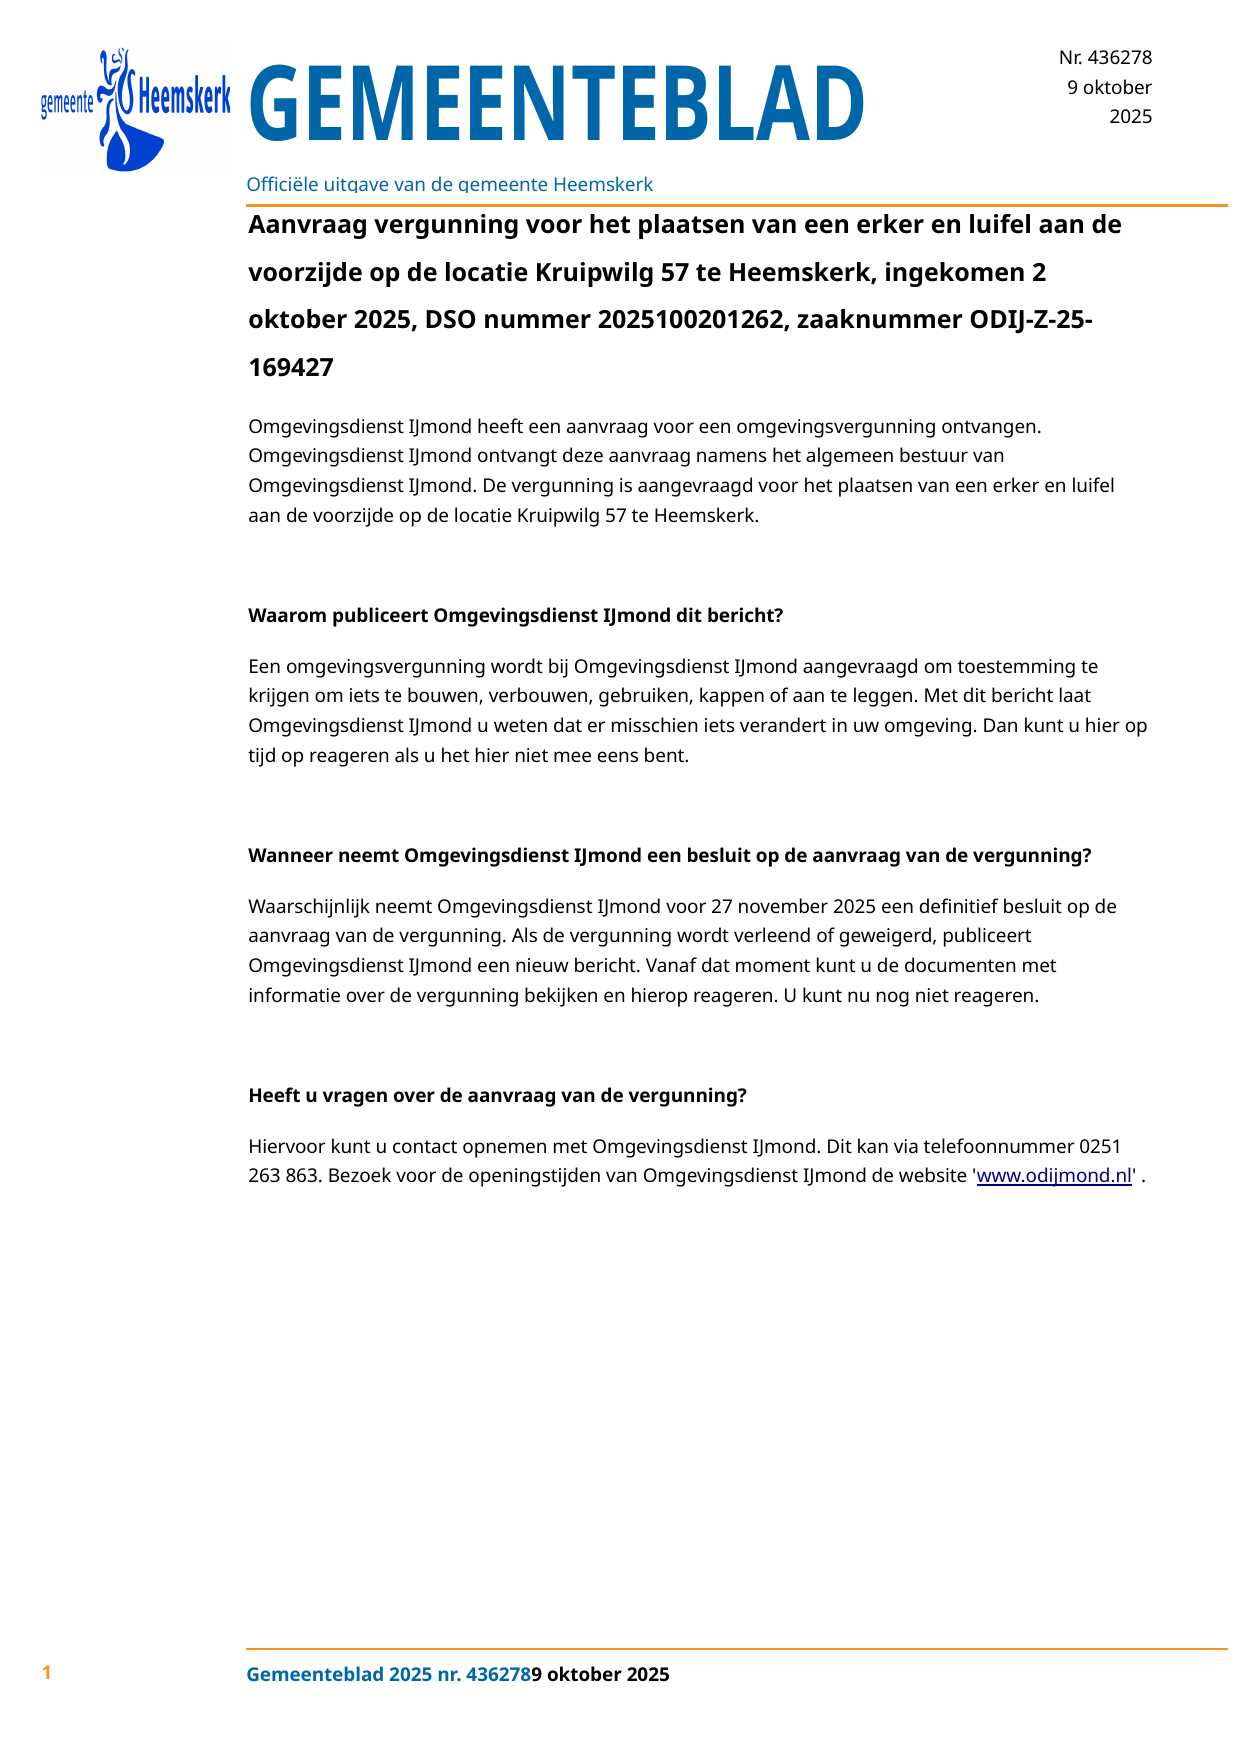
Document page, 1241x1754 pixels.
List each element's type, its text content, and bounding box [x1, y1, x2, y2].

text Heeft u vragen over de aanvraag van de vergunning? [248, 1083, 1152, 1108]
text Hiervoor kunt u contact opnemen met Omgevingsdienst IJmond. Dit kan via telefoonnummer 0251 263 863. Bezoek voor de openingstijden van Omgevingsdienst IJmond de website 'www.odijmond.nl' . [248, 1133, 1152, 1188]
text Wanneer neemt Omgevingsdienst IJmond een besluit op de aanvraag van de vergunning? [248, 843, 1152, 868]
text Waarom publiceert Omgevingsdienst IJmond dit bericht? [248, 603, 1152, 628]
text Een omgevingsvergunning wordt bij Omgevingsdienst IJmond aangevraagd om toestemming te krijgen om iets te bouwen, verbouwen, gebruiken, kappen of aan te leggen. Met dit bericht laat Omgevingsdienst IJmond u weten dat er misschien iets verandert in uw omgeving. Dan kunt u hier op tijd op reageren als u het hier niet mee eens bent. [248, 653, 1152, 768]
text Aanvraag vergunning voor het plaatsen van een erker en luifel aan de voorzijde op de locatie Kruipwilg 57 te Heemskerk, ingekomen 2 oktober 2025, DSO nummer 2025100201262, zaaknummer ODIJ-Z-25-169427 [248, 207, 1152, 384]
text Omgevingsdienst IJmond heeft een aanvraag voor een omgevingsvergunning ontvangen. Omgevingsdienst IJmond ontvangt deze aanvraag namens het algemeen bestuur van Omgevingsdienst IJmond. De vergunning is aangevraagd voor het plaatsen van een erker en luifel aan de voorzijde op de locatie Kruipwilg 57 te Heemskerk. [248, 413, 1152, 528]
picture [41, 47, 231, 172]
text Waarschijnlijk neemt Omgevingsdienst IJmond voor 27 november 2025 een definitief besluit op de aanvraag van de vergunning. Als de vergunning wordt verleend of geweigerd, publiceert Omgevingsdienst IJmond een nieuw bericht. Vanaf dat moment kunt u de documenten met informatie over de vergunning bekijken en hierop reageren. U kunt nu nog niet reageren. [248, 893, 1152, 1008]
